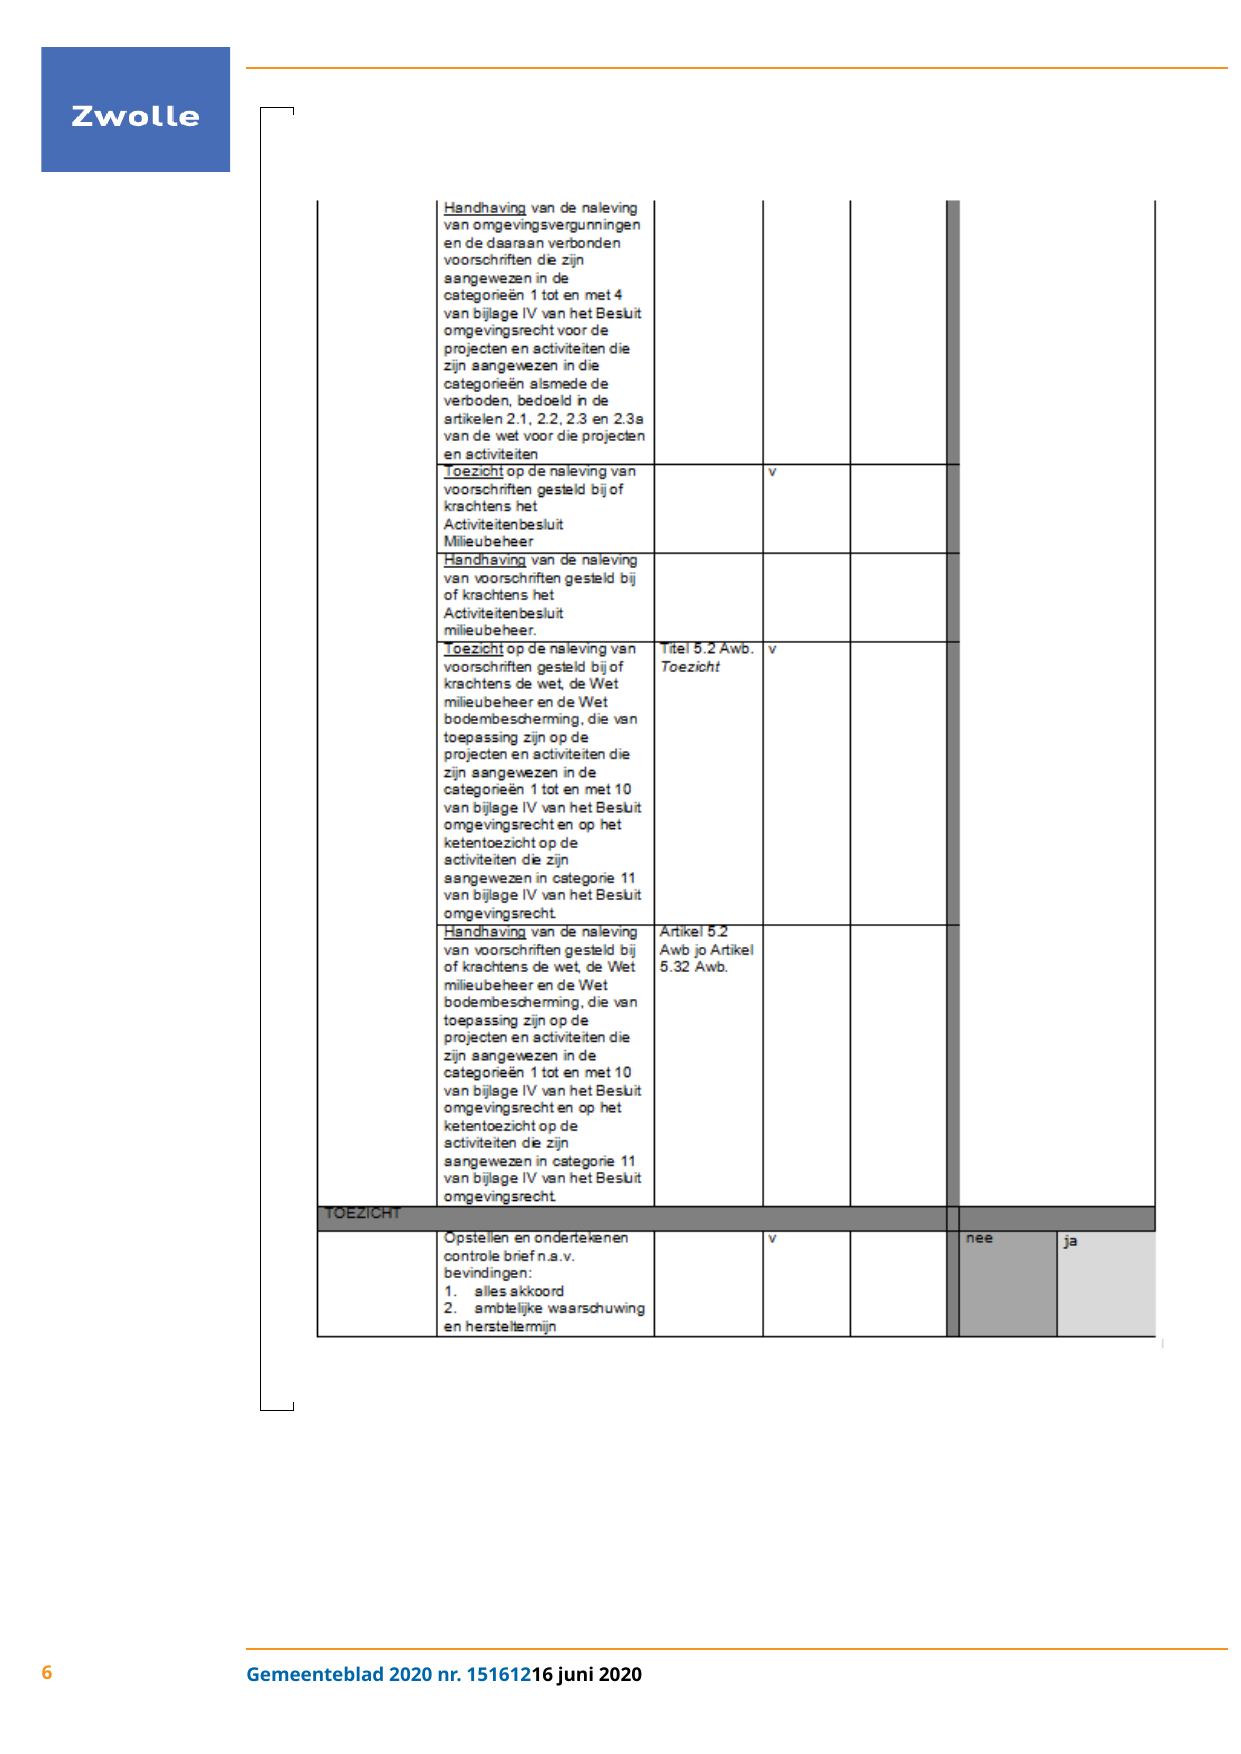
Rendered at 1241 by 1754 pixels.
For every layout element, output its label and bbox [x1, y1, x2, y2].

picture [41, 47, 231, 172]
picture [268, 115, 1173, 1402]
